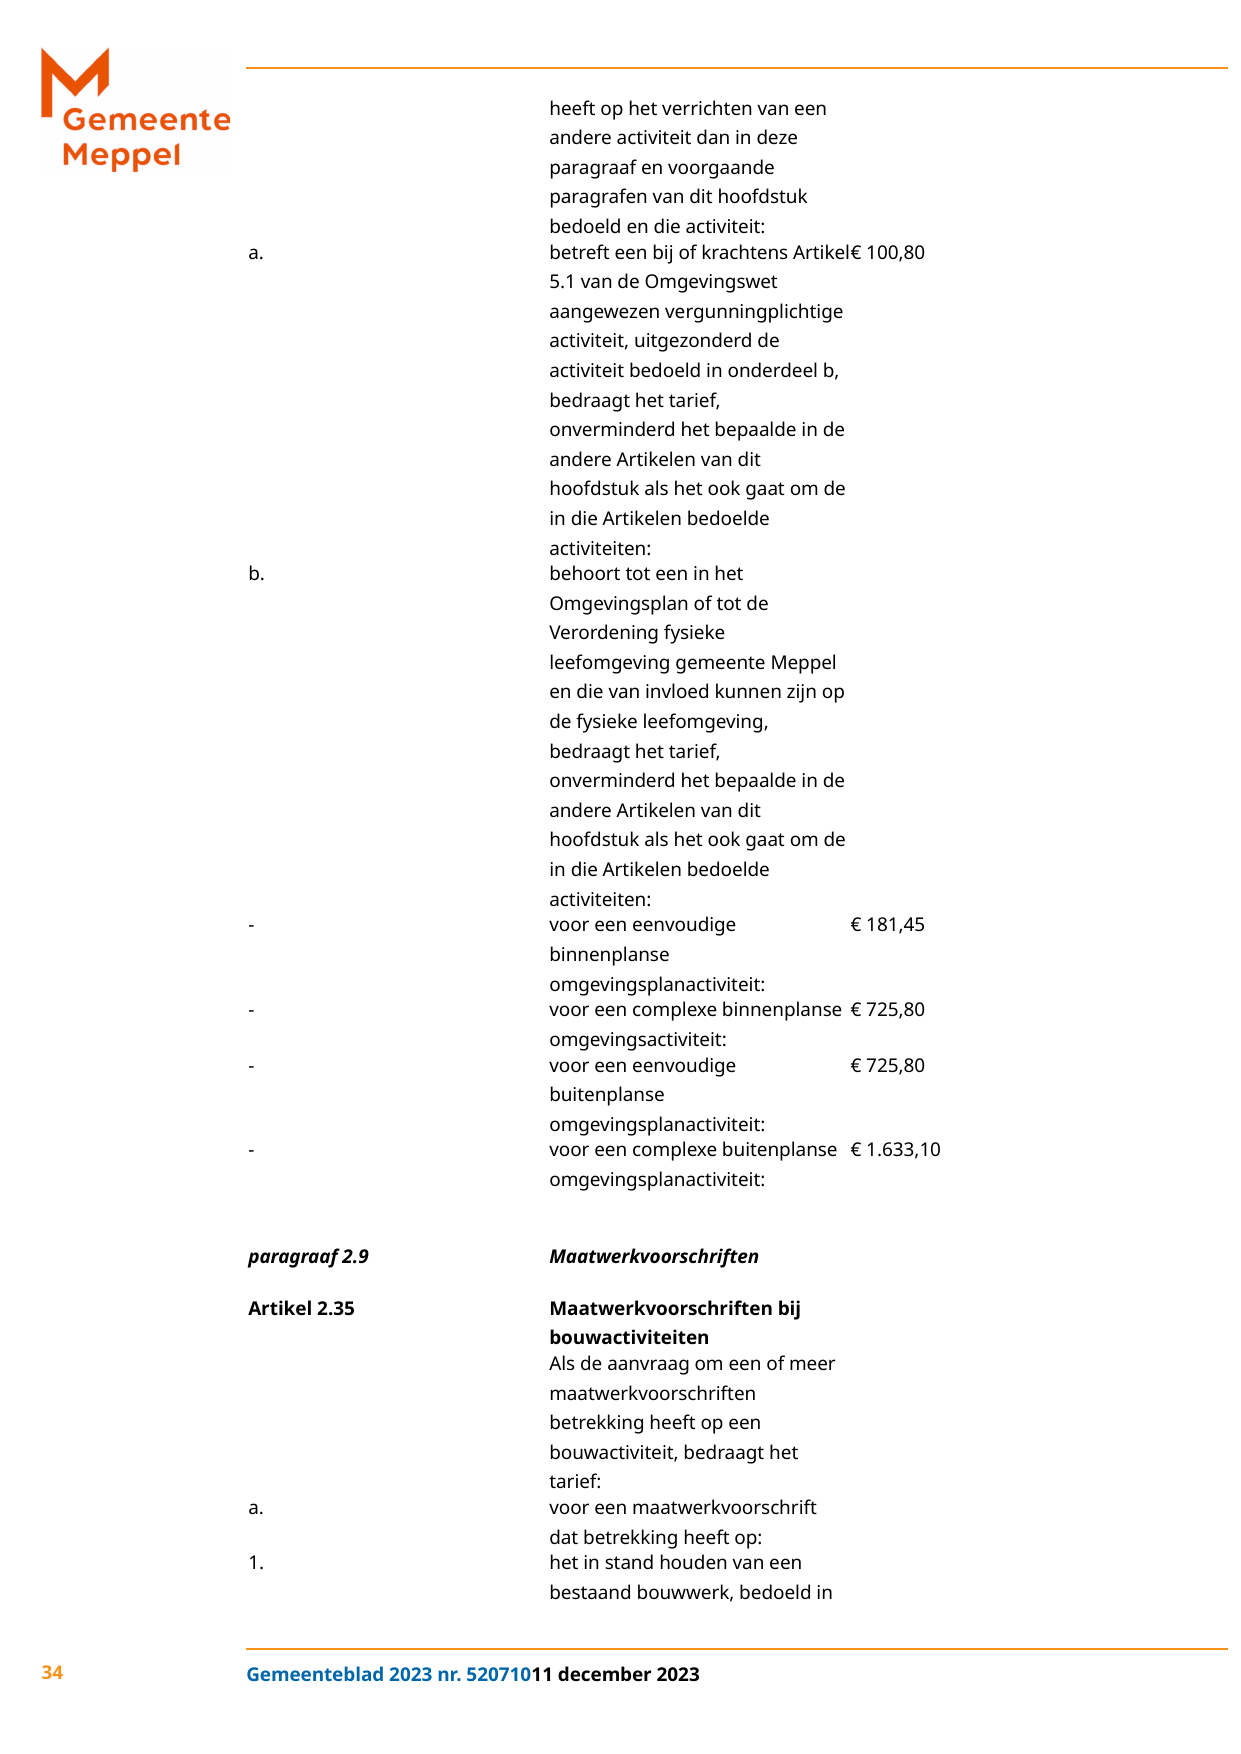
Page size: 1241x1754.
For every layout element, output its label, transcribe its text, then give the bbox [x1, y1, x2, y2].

table_cell [248, 1269, 549, 1295]
table_cell € 181,45 [850, 912, 1152, 996]
table_cell betreft een bij of krachtens Artikel 5.1 van de Omgevingswet aangewezen vergunningplichtige activiteit, uitgezonderd de activiteit bedoeld in onderdeel b, bedraagt het tarief, onverminderd het bepaalde in de andere Artikelen van dit hoofdstuk als het ook gaat om de in die Artikelen bedoelde activiteiten: [549, 239, 850, 560]
table_cell [248, 1218, 549, 1243]
table_cell paragraaf 2.9 [248, 1244, 549, 1269]
table_cell - [248, 996, 549, 1052]
table_cell € 1.633,10 [850, 1137, 1152, 1192]
table_cell voor een eenvoudige binnenplanse omgevingsplanactiviteit: [549, 912, 850, 996]
table_cell [850, 95, 1152, 239]
table_cell - [248, 1052, 549, 1137]
table_cell heeft op het verrichten van een andere activiteit dan in deze paragraaf en voorgaande paragrafen van dit hoofdstuk bedoeld en die activiteit: [549, 95, 850, 239]
table_cell Maatwerkvoorschriften [549, 1244, 850, 1269]
table_cell [850, 1218, 1152, 1243]
table_cell a. [248, 1494, 549, 1549]
table_cell Maatwerkvoorschriften bij bouwactiviteiten [549, 1295, 850, 1350]
table_cell € 725,80 [850, 1052, 1152, 1137]
table_cell het in stand houden van een bestaand bouwwerk, bedoeld in [549, 1550, 850, 1605]
table_cell 1. [248, 1550, 549, 1605]
table_cell € 725,80 [850, 996, 1152, 1052]
table_cell [850, 1494, 1152, 1549]
table_cell a. [248, 239, 549, 560]
table_cell Als de aanvraag om een of meer maatwerkvoorschriften betrekking heeft op een bouwactiviteit, bedraagt het tarief: [549, 1350, 850, 1494]
table_cell voor een eenvoudige buitenplanse omgevingsplanactiviteit: [549, 1052, 850, 1137]
table_cell [850, 1295, 1152, 1350]
table_cell [549, 1192, 850, 1218]
table_cell [850, 1550, 1152, 1605]
table_cell b. [248, 560, 549, 912]
table_cell € 100,80 [850, 239, 1152, 560]
table_cell Artikel 2.35 [248, 1295, 549, 1350]
table_cell [248, 1192, 549, 1218]
table_cell [248, 1350, 549, 1494]
table_cell - [248, 1137, 549, 1192]
table_cell voor een maatwerkvoorschrift dat betrekking heeft op: [549, 1494, 850, 1549]
table_cell voor een complexe binnenplanse omgevingsactiviteit: [549, 996, 850, 1052]
table_cell behoort tot een in het Omgevingsplan of tot de Verordening fysieke leefomgeving gemeente Meppel en die van invloed kunnen zijn op de fysieke leefomgeving, bedraagt het tarief, onverminderd het bepaalde in de andere Artikelen van dit hoofdstuk als het ook gaat om de in die Artikelen bedoelde activiteiten: [549, 560, 850, 912]
table_cell [850, 560, 1152, 912]
table_cell - [248, 912, 549, 996]
table_cell [549, 1218, 850, 1243]
table_cell voor een complexe buitenplanse omgevingsplanactiviteit: [549, 1137, 850, 1192]
table_cell [549, 1269, 850, 1295]
table_cell [850, 1269, 1152, 1295]
table_cell [850, 1350, 1152, 1494]
picture [41, 47, 231, 172]
table_cell [850, 1244, 1152, 1269]
table_cell [248, 95, 549, 239]
table_cell [850, 1192, 1152, 1218]
